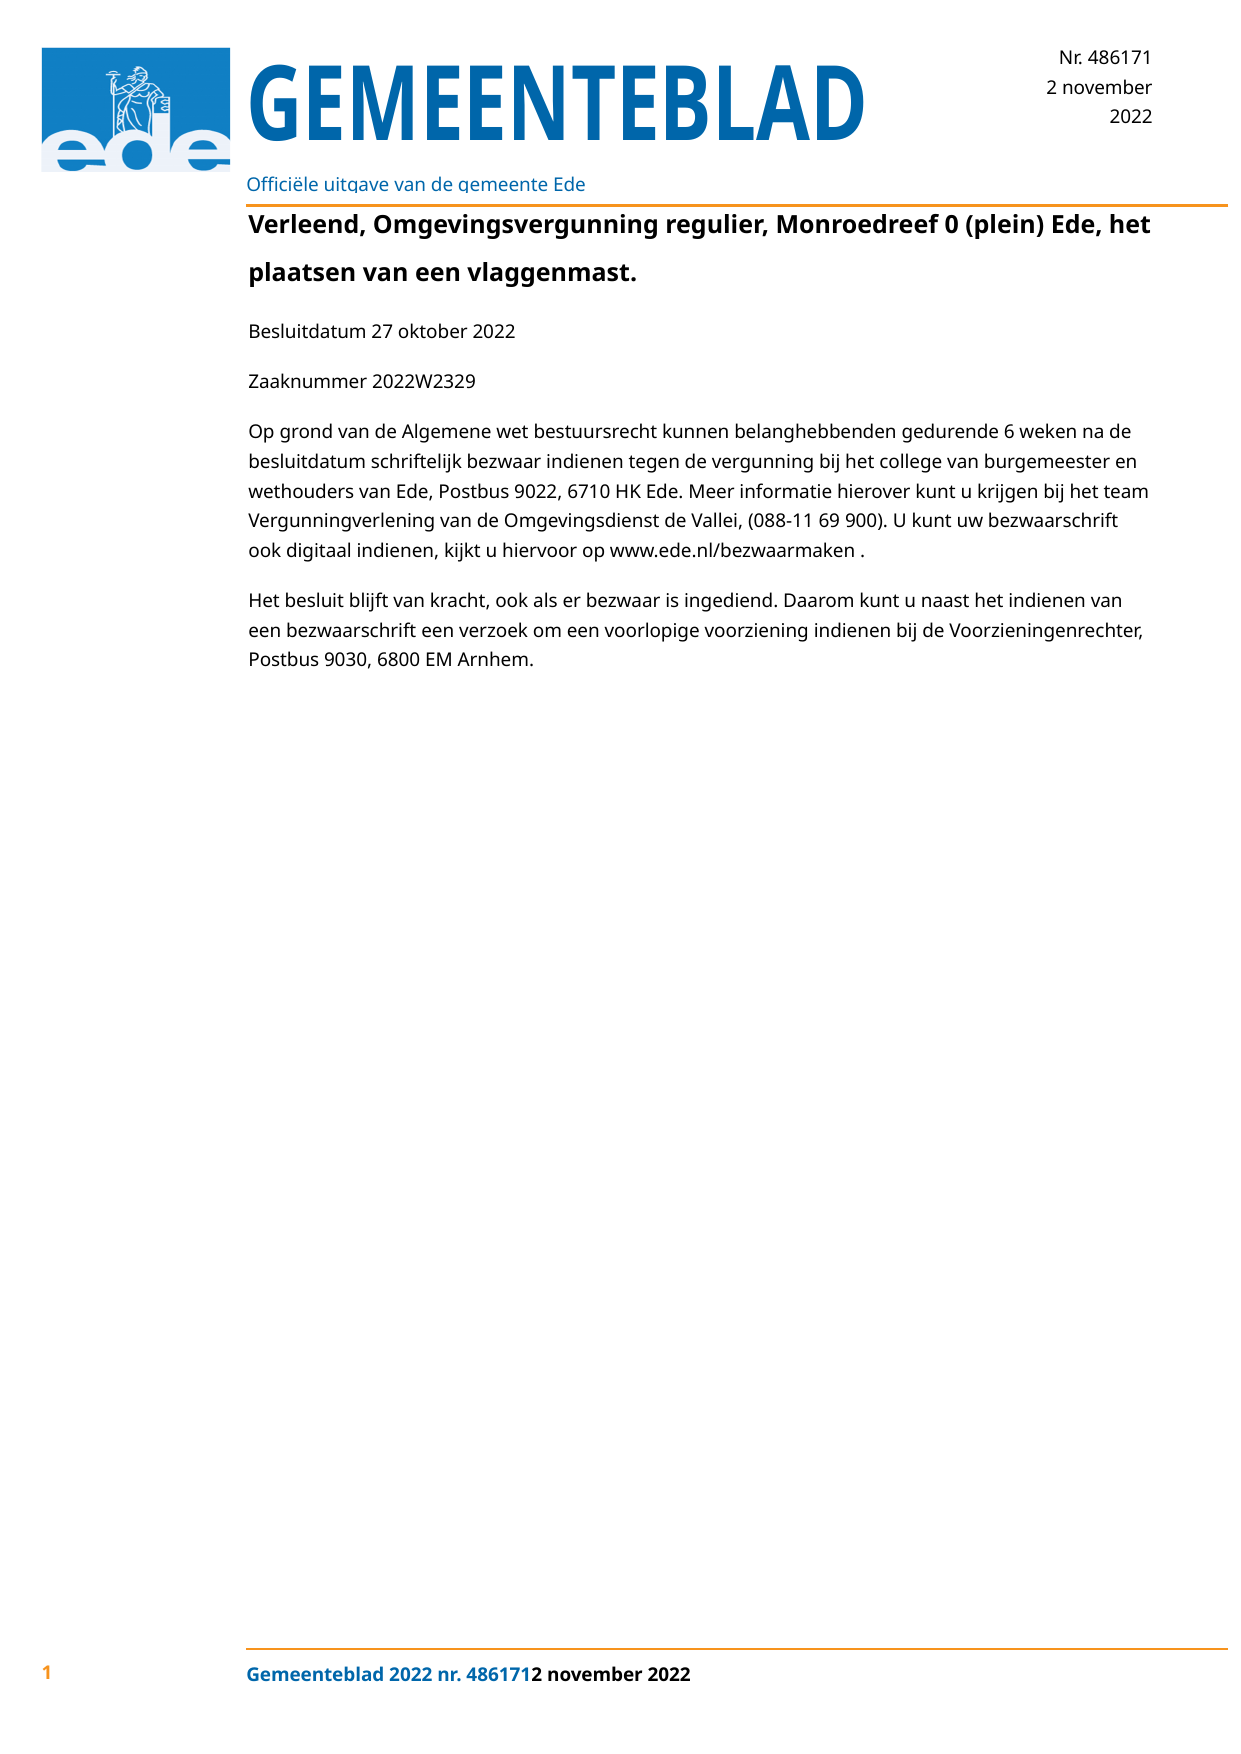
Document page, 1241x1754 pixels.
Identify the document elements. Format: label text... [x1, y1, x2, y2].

text Verleend, Omgevingsvergunning regulier, Monroedreef 0 (plein) Ede, het plaatsen van een vlaggenmast. [248, 207, 1152, 288]
text Zaaknummer 2022W2329 [248, 368, 1152, 394]
text Besluitdatum 27 oktober 2022 [248, 318, 1152, 344]
picture [41, 47, 231, 172]
text Op grond van de Algemene wet bestuursrecht kunnen belanghebbenden gedurende 6 weken na de besluitdatum schriftelijk bezwaar indienen tegen de vergunning bij het college van burgemeester en wethouders van Ede, Postbus 9022, 6710 HK Ede. Meer informatie hierover kunt u krijgen bij het team Vergunningverlening van de Omgevingsdienst de Vallei, (088-11 69 900). U kunt uw bezwaarschrift ook digitaal indienen, kijkt u hiervoor op www.ede.nl/bezwaarmaken . [248, 419, 1152, 563]
text Het besluit blijft van kracht, ook als er bezwaar is ingediend. Daarom kunt u naast het indienen van een bezwaarschrift een verzoek om een voorlopige voorziening indienen bij de Voorzieningenrechter, Postbus 9030, 6800 EM Arnhem. [248, 587, 1152, 672]
